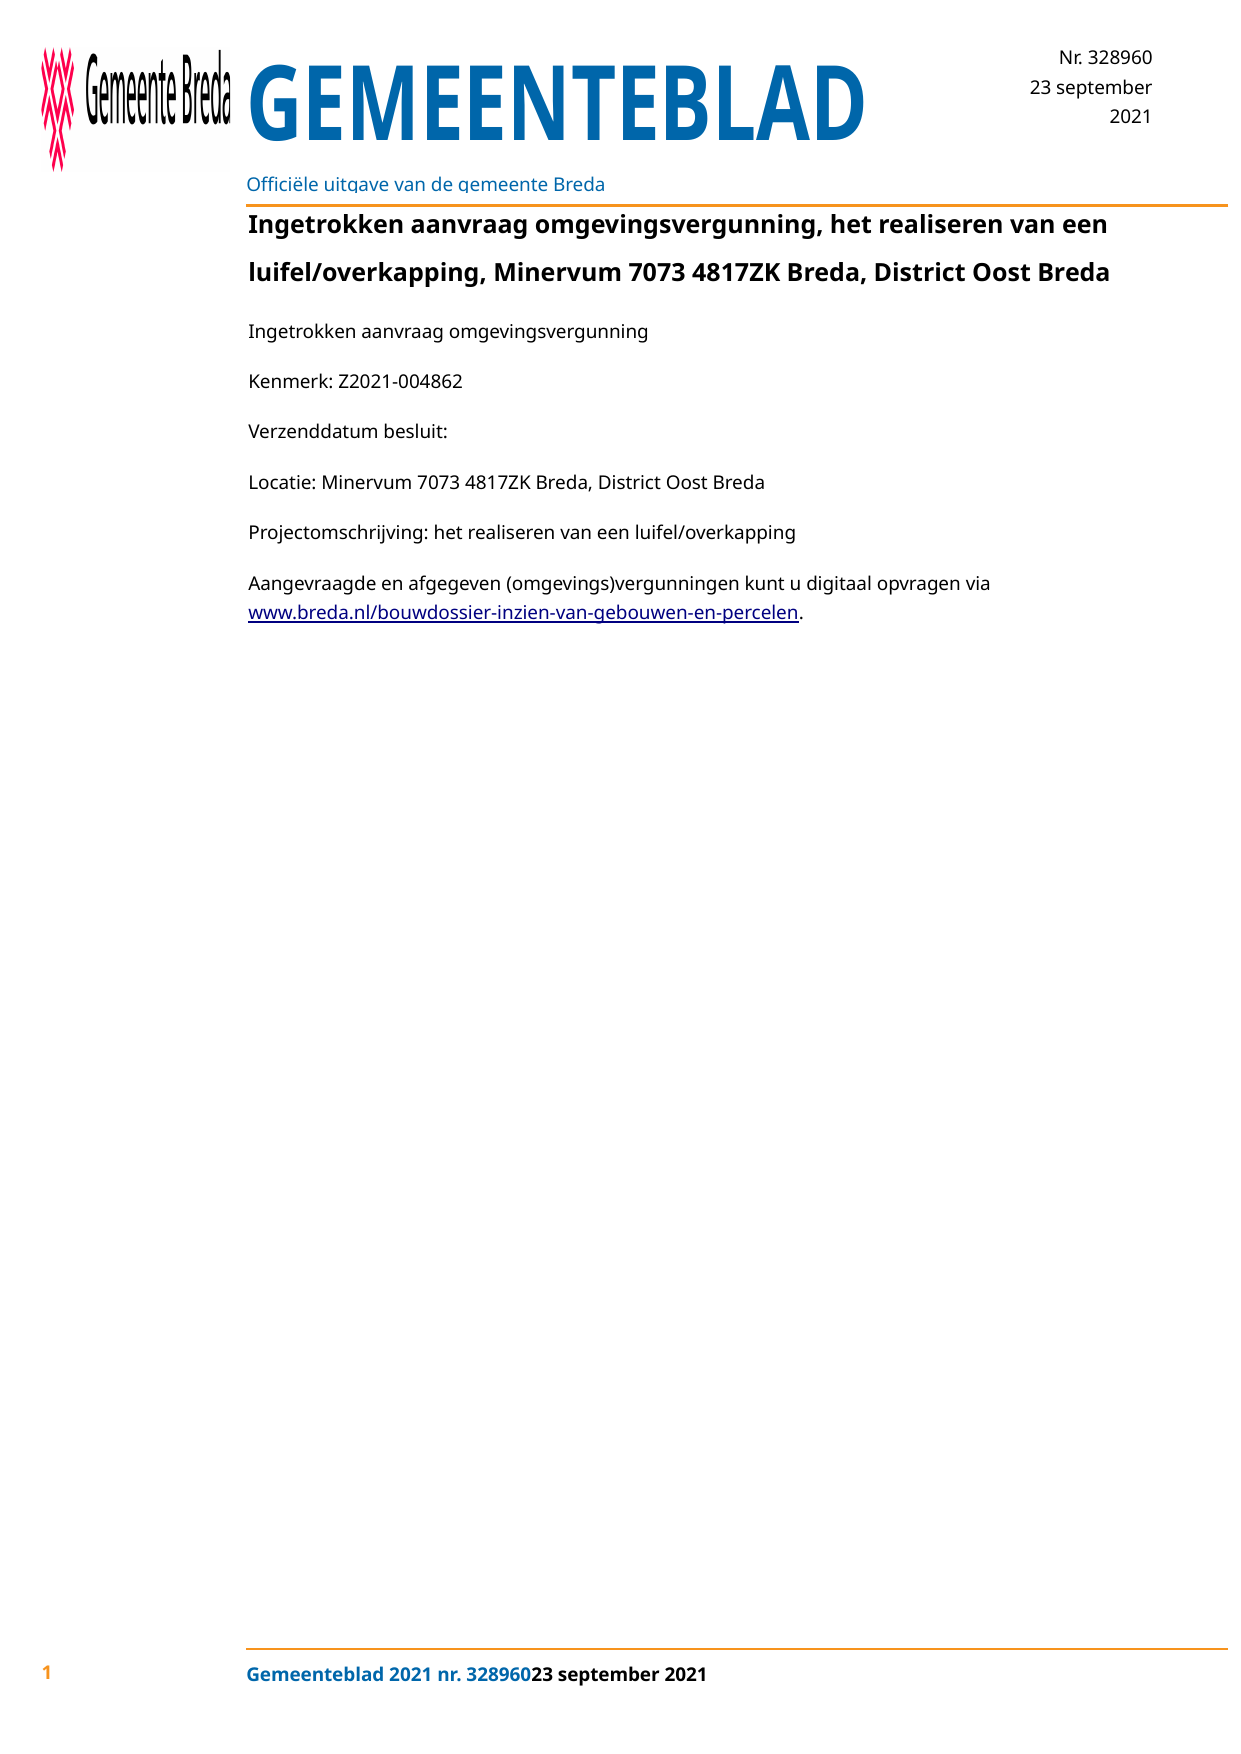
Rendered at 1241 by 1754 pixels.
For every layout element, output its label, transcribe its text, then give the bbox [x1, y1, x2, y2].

text Locatie: Minervum 7073 4817ZK Breda, District Oost Breda [248, 469, 1152, 495]
text Ingetrokken aanvraag omgevingsvergunning, het realiseren van een luifel/overkapping, Minervum 7073 4817ZK Breda, District Oost Breda [248, 207, 1152, 288]
text Verzenddatum besluit: [248, 419, 1152, 444]
text Ingetrokken aanvraag omgevingsvergunning [248, 318, 1152, 344]
text Projectomschrijving: het realiseren van een luifel/overkapping [248, 519, 1152, 545]
picture [41, 47, 231, 172]
text Kenmerk: Z2021-004862 [248, 368, 1152, 394]
text Aangevraagde en afgegeven (omgevings)vergunningen kunt u digitaal opvragen via www.breda.nl/bouwdossier-inzien-van-gebouwen-en-percelen. [248, 570, 1152, 625]
